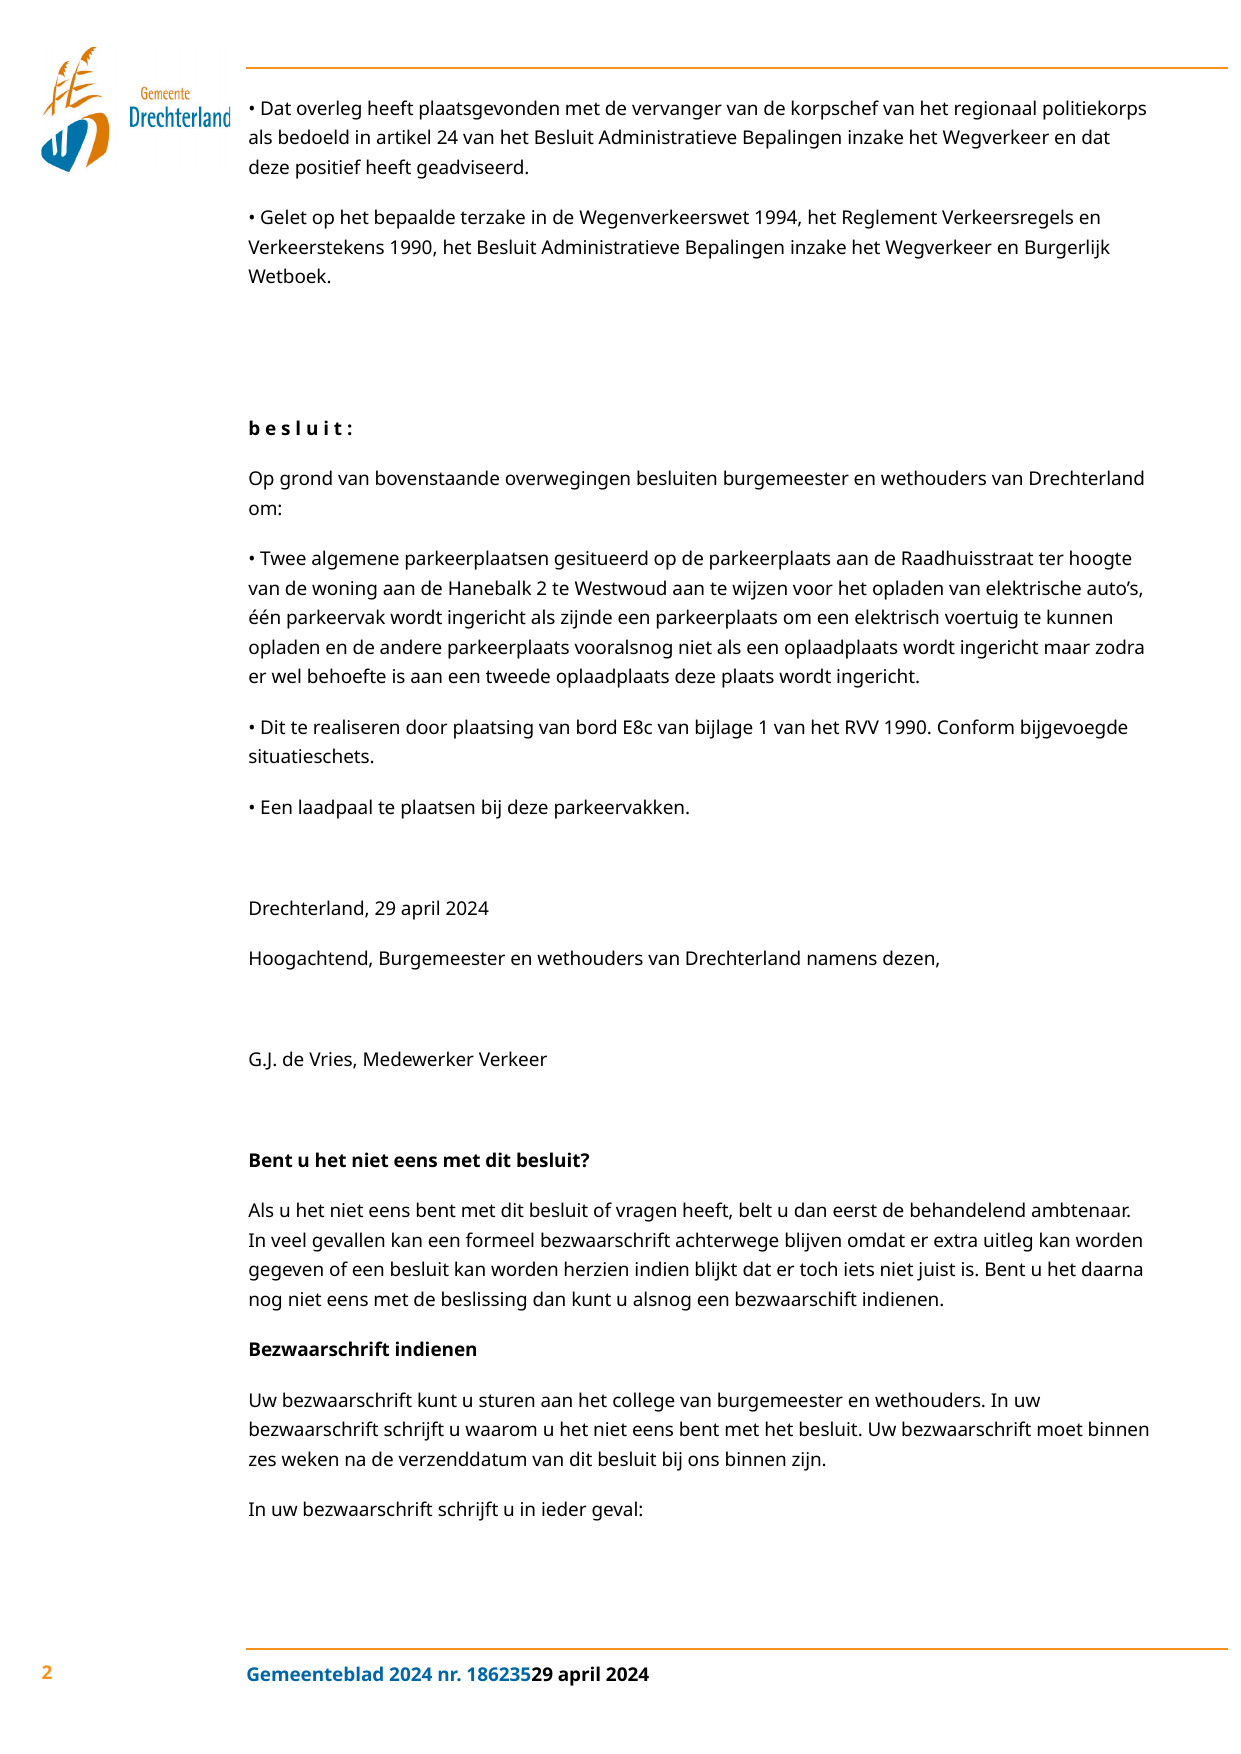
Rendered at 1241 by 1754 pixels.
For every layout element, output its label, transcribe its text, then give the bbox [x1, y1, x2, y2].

text • Dit te realiseren door plaatsing van bord E8c van bijlage 1 van het RVV 1990. Conform bijgevoegde situatieschets. [248, 714, 1152, 769]
text Als u het niet eens bent met dit besluit of vragen heeft, belt u dan eerst de behandelend ambtenaar. In veel gevallen kan een formeel bezwaarschrift achterwege blijven omdat er extra uitleg kan worden gegeven of een besluit kan worden herzien indien blijkt dat er toch iets niet juist is. Bent u het daarna nog niet eens met de beslissing dan kunt u alsnog een bezwaarschift indienen. [248, 1197, 1152, 1312]
picture [41, 47, 231, 172]
text In uw bezwaarschrift schrijft u in ieder geval: [248, 1496, 1152, 1522]
text • Dat overleg heeft plaatsgevonden met de vervanger van de korpschef van het regionaal politiekorps als bedoeld in artikel 24 van het Besluit Administratieve Bepalingen inzake het Wegverkeer en dat deze positief heeft geadviseerd. [248, 95, 1152, 180]
text • Een laadpaal te plaatsen bij deze parkeervakken. [248, 794, 1152, 820]
text Bent u het niet eens met dit besluit? [248, 1147, 1152, 1173]
text G.J. de Vries, Medewerker Verkeer [248, 1046, 1152, 1072]
text • Gelet op het bepaalde terzake in de Wegenverkeerswet 1994, het Reglement Verkeersregels en Verkeerstekens 1990, het Besluit Administratieve Bepalingen inzake het Wegverkeer en Burgerlijk Wetboek. [248, 204, 1152, 289]
text Drechterland, 29 april 2024 [248, 895, 1152, 921]
text Bezwaarschrift indienen [248, 1336, 1152, 1362]
picture [41, 158, 64, 172]
text • Twee algemene parkeerplaatsen gesitueerd op de parkeerplaats aan de Raadhuisstraat ter hoogte van de woning aan de Hanebalk 2 te Westwoud aan te wijzen voor het opladen van elektrische auto’s, één parkeervak wordt ingericht als zijnde een parkeerplaats om een elektrisch voertuig te kunnen opladen en de andere parkeerplaats vooralsnog niet als een oplaadplaats wordt ingericht maar zodra er wel behoefte is aan een tweede oplaadplaats deze plaats wordt ingericht. [248, 545, 1152, 689]
picture [226, 115, 231, 124]
text Uw bezwaarschrift kunt u sturen aan het college van burgemeester en wethouders. In uw bezwaarschrift schrijft u waarom u het niet eens bent met het besluit. Uw bezwaarschrift moet binnen zes weken na de verzenddatum van dit besluit bij ons binnen zijn. [248, 1387, 1152, 1472]
text b e s l u i t : [248, 415, 1152, 441]
text Op grond van bovenstaande overwegingen besluiten burgemeester en wethouders van Drechterland om: [248, 465, 1152, 521]
text Hoogachtend, Burgemeester en wethouders van Drechterland namens dezen, [248, 945, 1152, 971]
